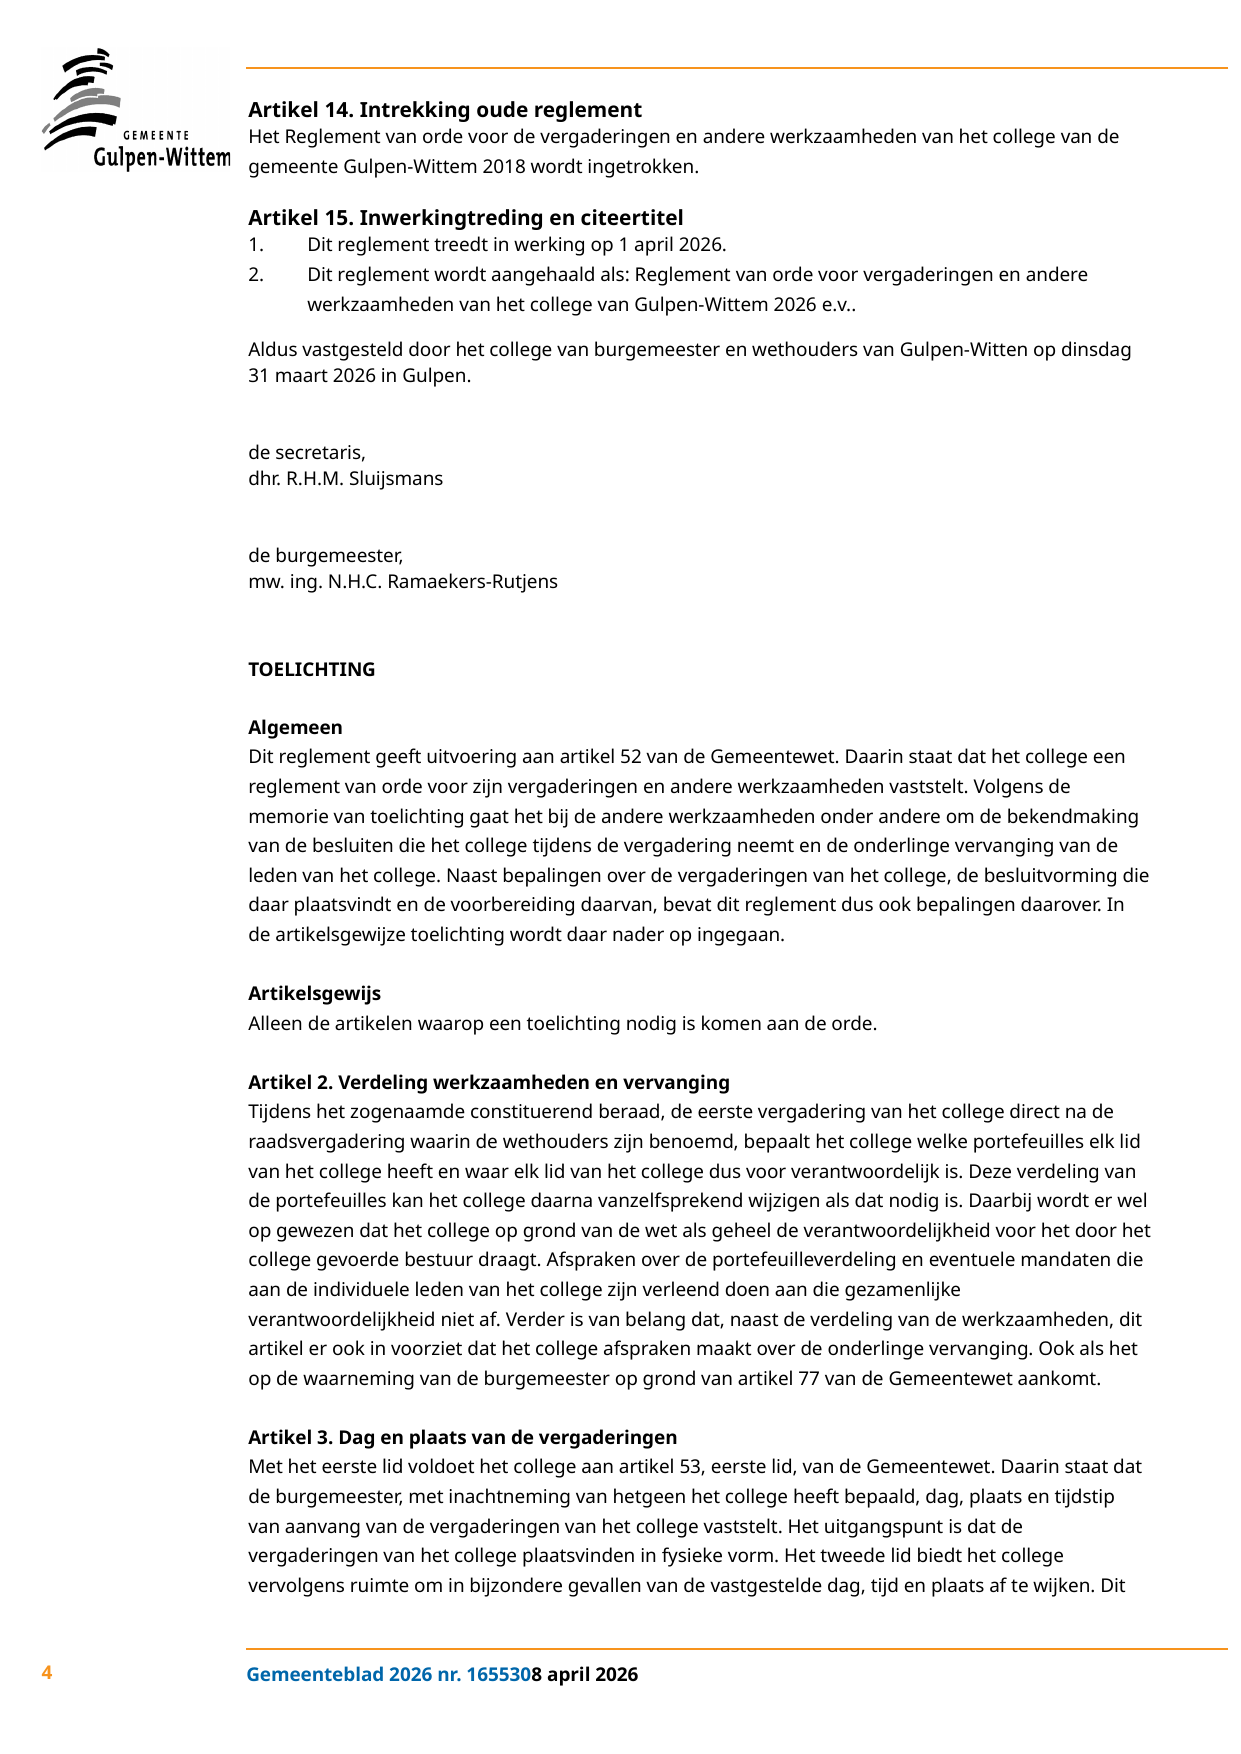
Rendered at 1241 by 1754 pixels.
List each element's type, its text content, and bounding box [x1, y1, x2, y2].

text Tijdens het zogenaamde constituerend beraad, de eerste vergadering van het college direct na de raadsvergadering waarin de wethouders zijn benoemd, bepaalt het college welke portefeuilles elk lid van het college heeft en waar elk lid van het college dus voor verantwoordelijk is. Deze verdeling van de portefeuilles kan het college daarna vanzelfsprekend wijzigen als dat nodig is. Daarbij wordt er wel op gewezen dat het college op grond van de wet als geheel de verantwoordelijkheid voor het door het college gevoerde bestuur draagt. Afspraken over de portefeuilleverdeling en eventuele mandaten die aan de individuele leden van het college zijn verleend doen aan die gezamenlijke verantwoordelijkheid niet af. Verder is van belang dat, naast de verdeling van de werkzaamheden, dit artikel er ook in voorziet dat het college afspraken maakt over de onderlinge vervanging. Ook als het op de waarneming van de burgemeester op grond van artikel 77 van de Gemeentewet aankomt. [248, 1099, 1152, 1391]
text de secretaris, [248, 439, 1152, 465]
picture [41, 47, 231, 172]
text Met het eerste lid voldoet het college aan artikel 53, eerste lid, van de Gemeentewet. Daarin staat dat de burgemeester, met inachtneming van hetgeen het college heeft bepaald, dag, plaats en tijdstip van aanvang van de vergaderingen van het college vaststelt. Het uitgangspunt is dat de vergaderingen van het college plaatsvinden in fysieke vorm. Het tweede lid biedt het college vervolgens ruimte om in bijzondere gevallen van de vastgestelde dag, tijd en plaats af te wijken. Dit [248, 1454, 1152, 1598]
text Alleen de artikelen waarop een toelichting nodig is komen aan de orde. [248, 1010, 1152, 1036]
text Artikel 3. Dag en plaats van de vergaderingen [248, 1424, 1152, 1450]
text Artikel 2. Verdeling werkzaamheden en vervanging [248, 1069, 1152, 1095]
text Algemeen [248, 714, 1152, 740]
text Artikel 14. Intrekking oude reglement [248, 95, 1152, 123]
text mw. ing. N.H.C. Ramaekers-Rutjens [248, 568, 1152, 594]
text TOELICHTING [248, 645, 1152, 685]
text Dit reglement geeft uitvoering aan artikel 52 van de Gemeentewet. Daarin staat dat het college een reglement van orde voor zijn vergaderingen en andere werkzaamheden vaststelt. Volgens de memorie van toelichting gaat het bij de andere werkzaamheden onder andere om de bekendmaking van de besluiten die het college tijdens de vergadering neemt en de onderlinge vervanging van de leden van het college. Naast bepalingen over de vergaderingen van het college, de besluitvorming die daar plaatsvindt en de voorbereiding daarvan, bevat dit reglement dus ook bepalingen daarover. In de artikelsgewijze toelichting wordt daar nader op ingegaan. [248, 744, 1152, 947]
text Aldus vastgesteld door het college van burgemeester en wethouders van Gulpen-Witten op dinsdag 31 maart 2026 in Gulpen. [248, 336, 1152, 388]
text dhr. R.H.M. Sluijsmans [248, 465, 1152, 491]
text Artikel 15. Inwerkingtreding en citeertitel [248, 203, 1152, 232]
list Dit reglement treedt in werking op 1 april 2026. [248, 232, 1152, 257]
text Het Reglement van orde voor de vergaderingen en andere werkzaamheden van het college van de gemeente Gulpen-Wittem 2018 wordt ingetrokken. [248, 123, 1152, 178]
text Artikelsgewijs [248, 980, 1152, 1006]
list Dit reglement wordt aangehaald als: Reglement van orde voor vergaderingen en andere werkzaamheden van het college van Gulpen-Wittem 2026 e.v.. [248, 261, 1152, 317]
text de burgemeester, [248, 542, 1152, 568]
